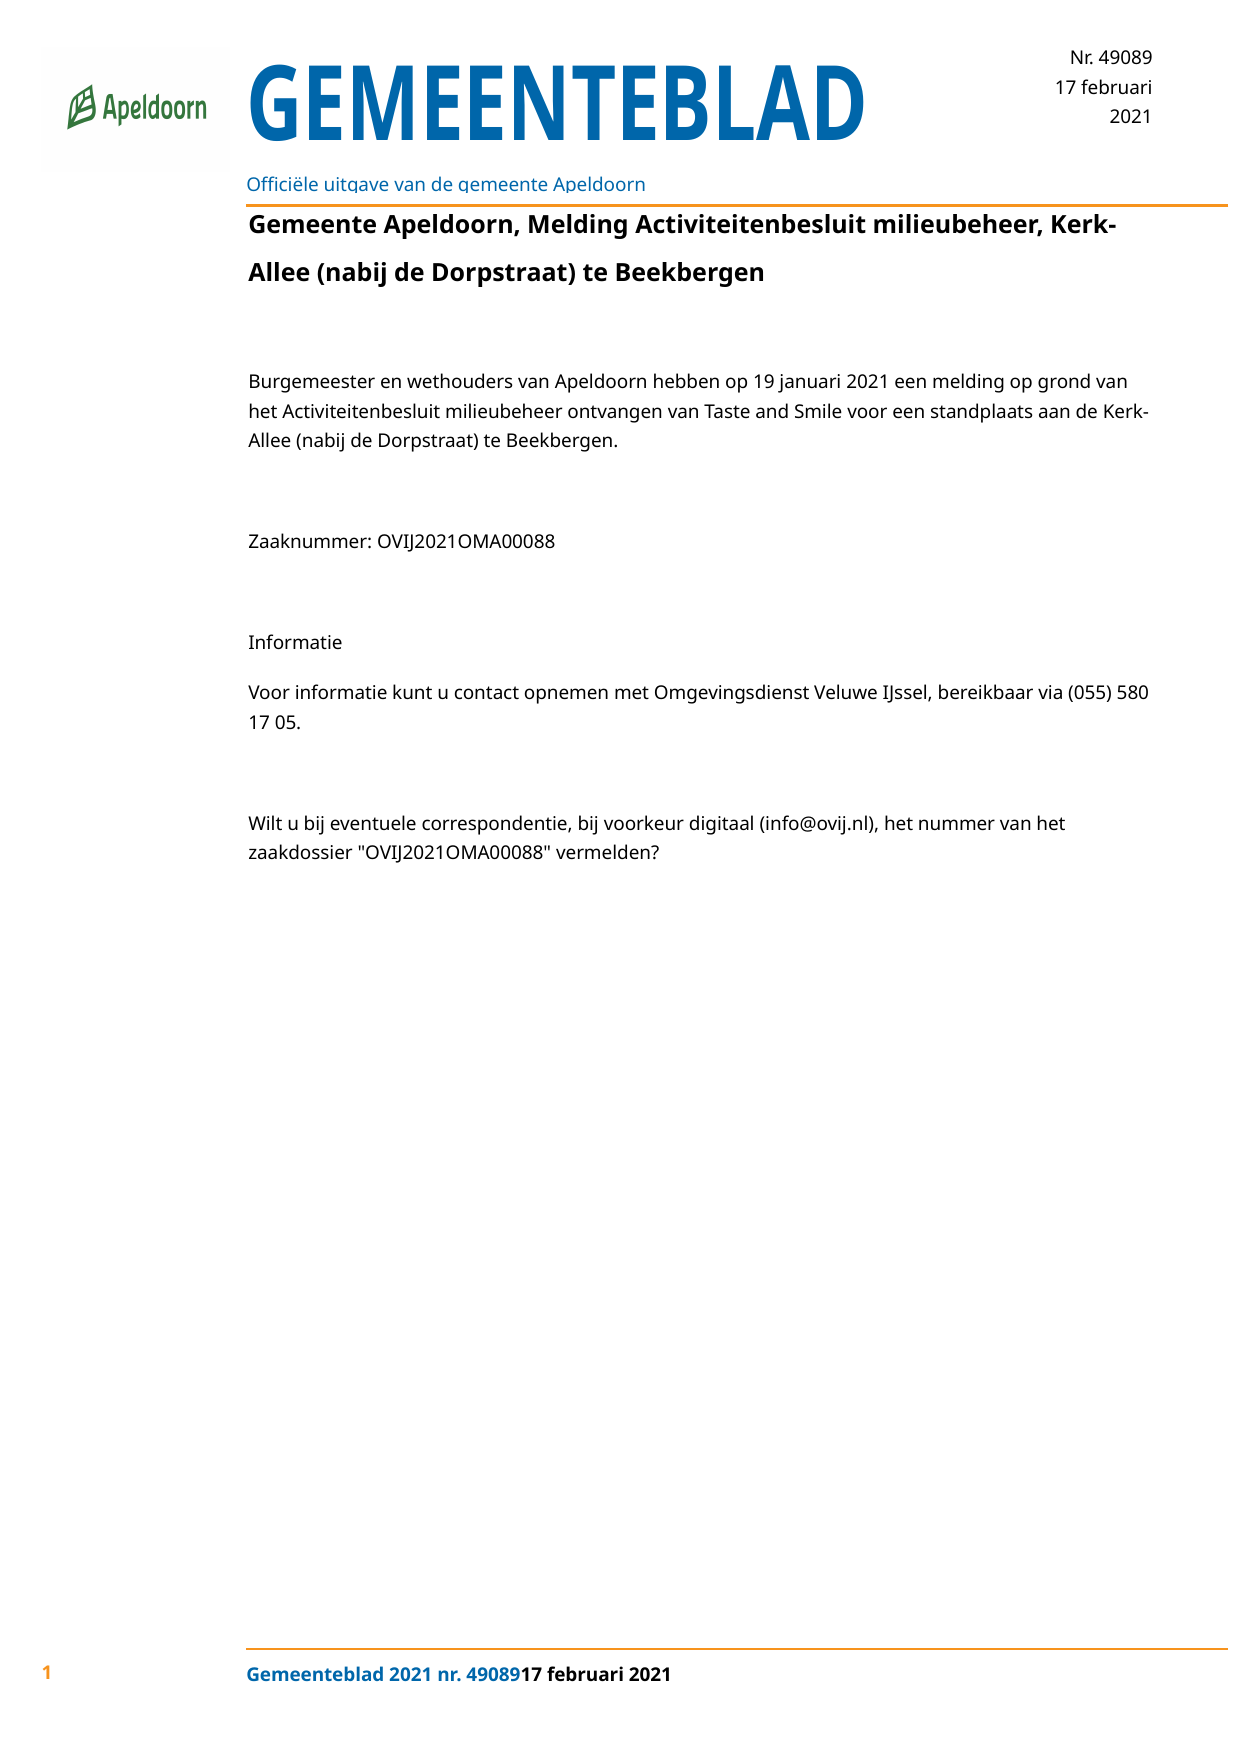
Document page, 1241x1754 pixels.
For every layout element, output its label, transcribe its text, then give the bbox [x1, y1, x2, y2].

text Burgemeester en wethouders van Apeldoorn hebben op 19 januari 2021 een melding op grond van het Activiteitenbesluit milieubeheer ontvangen van Taste and Smile voor een standplaats aan de Kerk-Allee (nabij de Dorpstraat) te Beekbergen. [248, 368, 1152, 453]
text Informatie [248, 629, 1152, 655]
text Zaaknummer: OVIJ2021OMA00088 [248, 528, 1152, 554]
picture [41, 47, 231, 172]
text Voor informatie kunt u contact opnemen met Omgevingsdienst Veluwe IJssel, bereikbaar via (055) 580 17 05. [248, 679, 1152, 735]
text Gemeente Apeldoorn, Melding Activiteitenbesluit milieubeheer, Kerk-Allee (nabij de Dorpstraat) te Beekbergen [248, 207, 1152, 288]
text Wilt u bij eventuele correspondentie, bij voorkeur digitaal (info@ovij.nl), het nummer van het zaakdossier "OVIJ2021OMA00088" vermelden? [248, 810, 1152, 865]
